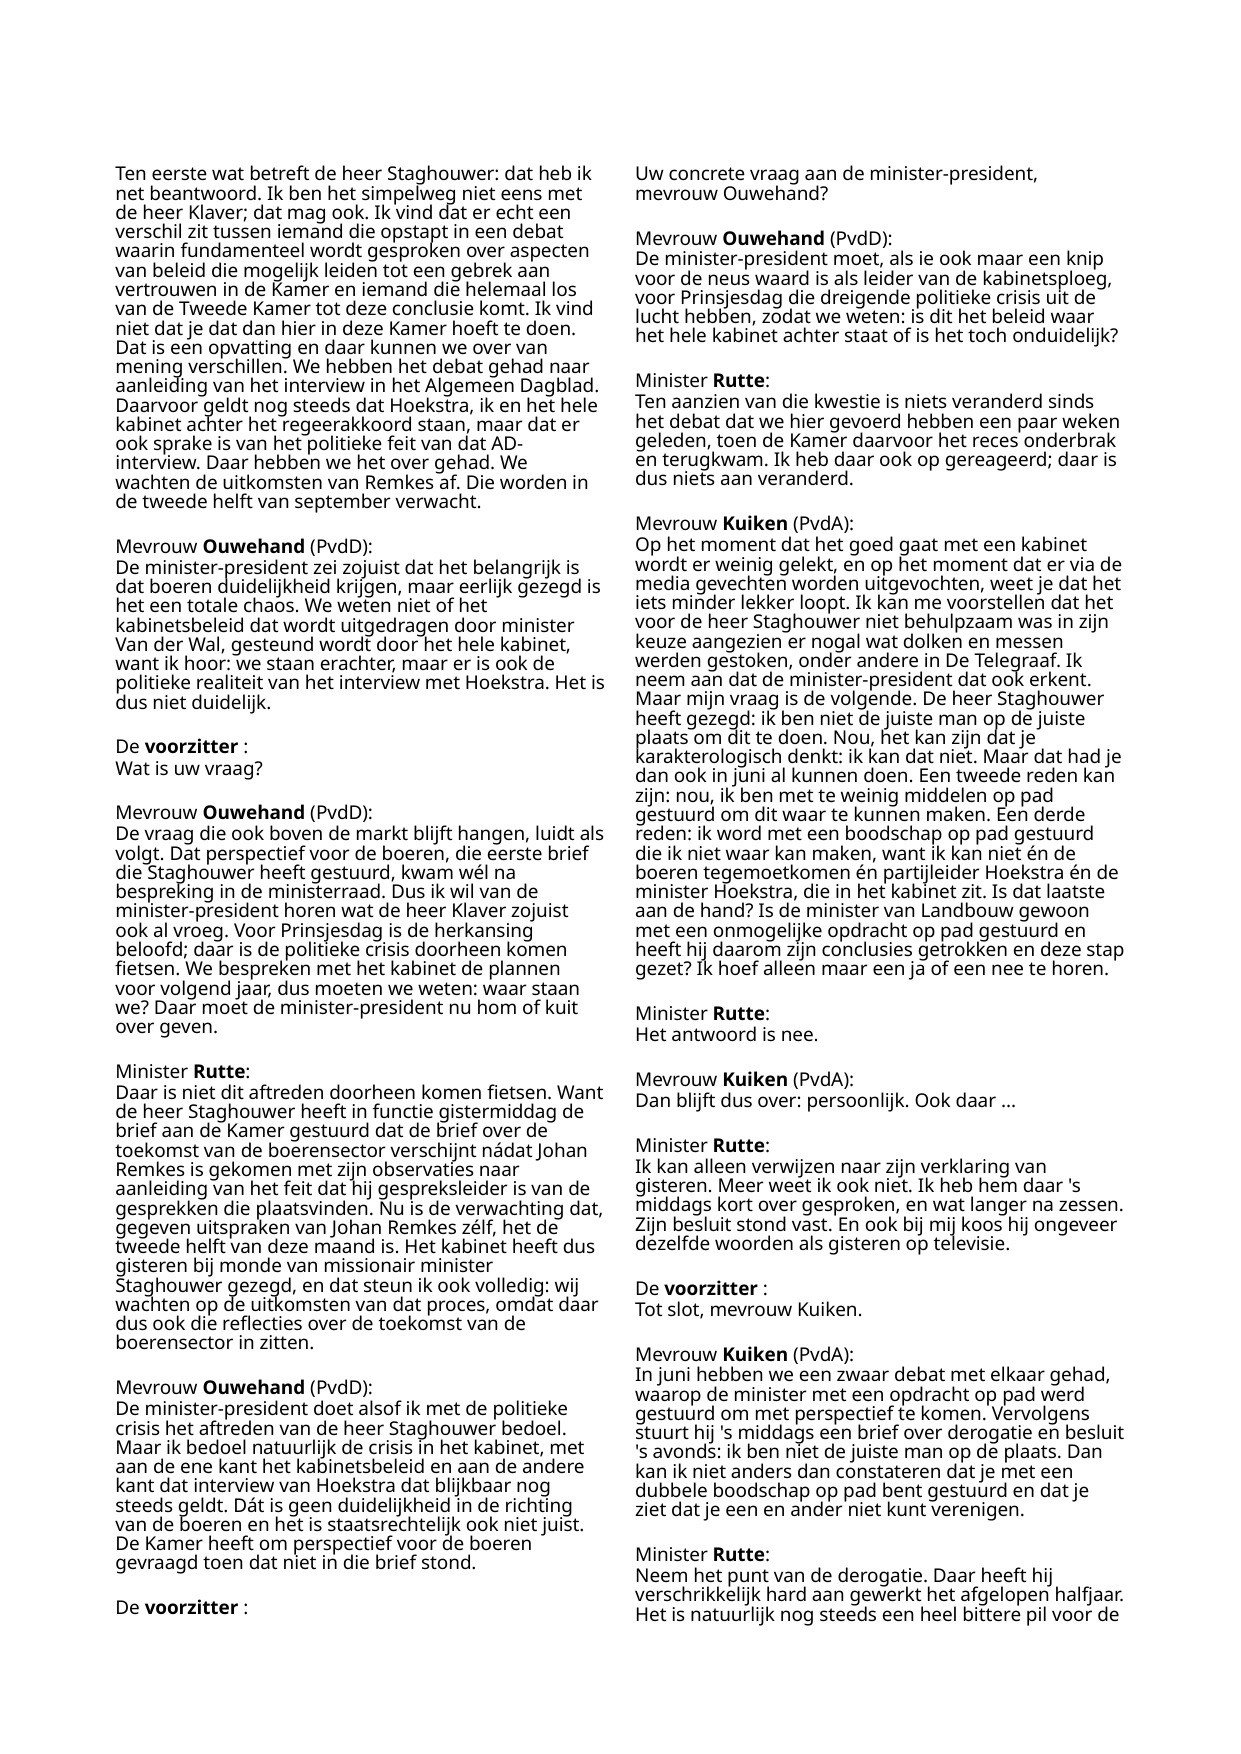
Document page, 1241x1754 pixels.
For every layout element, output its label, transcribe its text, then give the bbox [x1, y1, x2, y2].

text Het antwoord is nee. [635, 1026, 1125, 1045]
text De voorzitter : [115, 734, 605, 759]
text Neem het punt van de derogatie. Daar heeft hij verschrikkelijk hard aan gewerkt het afgelopen halfjaar. Het is natuurlijk nog steeds een heel bittere pil voor de [635, 1567, 1125, 1625]
text Op het moment dat het goed gaat met een kabinet wordt er weinig gelekt, en op het moment dat er via de media gevechten worden uitgevochten, weet je dat het iets minder lekker loopt. Ik kan me voorstellen dat het voor de heer Staghouwer niet behulpzaam was in zijn keuze aangezien er nogal wat dolken en messen werden gestoken, onder andere in De Telegraaf. Ik neem aan dat de minister-president dat ook erkent. Maar mijn vraag is de volgende. De heer Staghouwer heeft gezegd: ik ben niet de juiste man op de juiste plaats om dit te doen. Nou, het kan zijn dat je karakterologisch denkt: ik kan dat niet. Maar dat had je dan ook in juni al kunnen doen. Een tweede reden kan zijn: nou, ik ben met te weinig middelen op pad gestuurd om dit waar te kunnen maken. Een derde reden: ik word met een boodschap op pad gestuurd die ik niet waar kan maken, want ik kan niet én de boeren tegemoetkomen én partijleider Hoekstra én de minister Hoekstra, die in het kabinet zit. Is dat laatste aan de hand? Is de minister van Landbouw gewoon met een onmogelijke opdracht op pad gestuurd en heeft hij daarom zijn conclusies getrokken en deze stap gezet? Ik hoef alleen maar een ja of een nee te horen. [635, 536, 1125, 979]
text Mevrouw Kuiken (PvdA): [635, 1066, 1125, 1092]
text Minister Rutte: [635, 1000, 1125, 1026]
text Mevrouw Kuiken (PvdA): [635, 511, 1125, 536]
text Ten aanzien van die kwestie is niets veranderd sinds het debat dat we hier gevoerd hebben een paar weken geleden, toen de Kamer daarvoor het reces onderbrak en terugkwam. Ik heb daar ook op gereageerd; daar is dus niets aan veranderd. [635, 393, 1125, 490]
text Wat is uw vraag? [115, 759, 605, 779]
text De vraag die ook boven de markt blijft hangen, luidt als volgt. Dat perspectief voor de boeren, die eerste brief die Staghouwer heeft gestuurd, kwam wél na bespreking in de ministerraad. Dus ik wil van de minister-president horen wat de heer Klaver zojuist ook al vroeg. Voor Prinsjesdag is de herkansing beloofd; daar is de politieke crisis doorheen komen fietsen. We bespreken met het kabinet de plannen voor volgend jaar, dus moeten we weten: waar staan we? Daar moet de minister-president nu hom of kuit over geven. [115, 825, 605, 1037]
text Tot slot, mevrouw Kuiken. [635, 1301, 1125, 1320]
text De voorzitter : [115, 1594, 605, 1620]
text Ik kan alleen verwijzen naar zijn verklaring van gisteren. Meer weet ik ook niet. Ik heb hem daar 's middags kort over gesproken, en wat langer na zessen. Zijn besluit stond vast. En ook bij mij koos hij ongeveer dezelfde woorden als gisteren op televisie. [635, 1158, 1125, 1254]
text De minister-president doet alsof ik met de politieke crisis het aftreden van de heer Staghouwer bedoel. Maar ik bedoel natuurlijk de crisis in het kabinet, met aan de ene kant het kabinetsbeleid en aan de andere kant dat interview van Hoekstra dat blijkbaar nog steeds geldt. Dát is geen duidelijkheid in de richting van de boeren en het is staatsrechtelijk ook niet juist. De Kamer heeft om perspectief voor de boeren gevraagd toen dat niet in die brief stond. [115, 1400, 605, 1574]
text Dan blijft dus over: persoonlijk. Ook daar ... [635, 1092, 1125, 1111]
text De minister-president zei zojuist dat het belangrijk is dat boeren duidelijkheid krijgen, maar eerlijk gezegd is het een totale chaos. We weten niet of het kabinetsbeleid dat wordt uitgedragen door minister Van der Wal, gesteund wordt door het hele kabinet, want ik hoor: we staan erachter, maar er is ook de politieke realiteit van het interview met Hoekstra. Het is dus niet duidelijk. [115, 559, 605, 713]
text Mevrouw Ouwehand (PvdD): [115, 1374, 605, 1400]
text Minister Rutte: [115, 1058, 605, 1084]
text In juni hebben we een zwaar debat met elkaar gehad, waarop de minister met een opdracht op pad werd gestuurd om met perspectief te komen. Vervolgens stuurt hij 's middags een brief over derogatie en besluit 's avonds: ik ben niet de juiste man op de plaats. Dan kan ik niet anders dan constateren dat je met een dubbele boodschap op pad bent gestuurd en dat je ziet dat je een en ander niet kunt verenigen. [635, 1366, 1125, 1521]
text Minister Rutte: [635, 1132, 1125, 1158]
text De minister-president moet, als ie ook maar een knip voor de neus waard is als leider van de kabinetsploeg, voor Prinsjesdag die dreigende politieke crisis uit de lucht hebben, zodat we weten: is dit het beleid waar het hele kabinet achter staat of is het toch onduidelijk? [635, 250, 1125, 347]
text Ten eerste wat betreft de heer Staghouwer: dat heb ik net beantwoord. Ik ben het simpelweg niet eens met de heer Klaver; dat mag ook. Ik vind dat er echt een verschil zit tussen iemand die opstapt in een debat waarin fundamenteel wordt gesproken over aspecten van beleid die mogelijk leiden tot een gebrek aan vertrouwen in de Kamer en iemand die helemaal los van de Tweede Kamer tot deze conclusie komt. Ik vind niet dat je dat dan hier in deze Kamer hoeft te doen. Dat is een opvatting en daar kunnen we over van mening verschillen. We hebben het debat gehad naar aanleiding van het interview in het Algemeen Dagblad. Daarvoor geldt nog steeds dat Hoekstra, ik en het hele kabinet achter het regeerakkoord staan, maar dat er ook sprake is van het politieke feit van dat AD-interview. Daar hebben we het over gehad. We wachten de uitkomsten van Remkes af. Die worden in de tweede helft van september verwacht. [115, 165, 605, 512]
text Mevrouw Ouwehand (PvdD): [115, 533, 605, 559]
text Uw concrete vraag aan de minister-president, mevrouw Ouwehand? [635, 165, 1125, 204]
text Minister Rutte: [635, 1541, 1125, 1567]
text Daar is niet dit aftreden doorheen komen fietsen. Want de heer Staghouwer heeft in functie gistermiddag de brief aan de Kamer gestuurd dat de brief over de toekomst van de boerensector verschijnt nádat Johan Remkes is gekomen met zijn observaties naar aanleiding van het feit dat hij gespreksleider is van de gesprekken die plaatsvinden. Nu is de verwachting dat, gegeven uitspraken van Johan Remkes zélf, het de tweede helft van deze maand is. Het kabinet heeft dus gisteren bij monde van missionair minister Staghouwer gezegd, en dat steun ik ook volledig: wij wachten op de uitkomsten van dat proces, omdat daar dus ook die reflecties over de toekomst van de boerensector in zitten. [115, 1084, 605, 1354]
text De voorzitter : [635, 1275, 1125, 1301]
text Mevrouw Ouwehand (PvdD): [635, 225, 1125, 250]
text Mevrouw Ouwehand (PvdD): [115, 799, 605, 825]
text Minister Rutte: [635, 368, 1125, 393]
text Mevrouw Kuiken (PvdA): [635, 1341, 1125, 1366]
